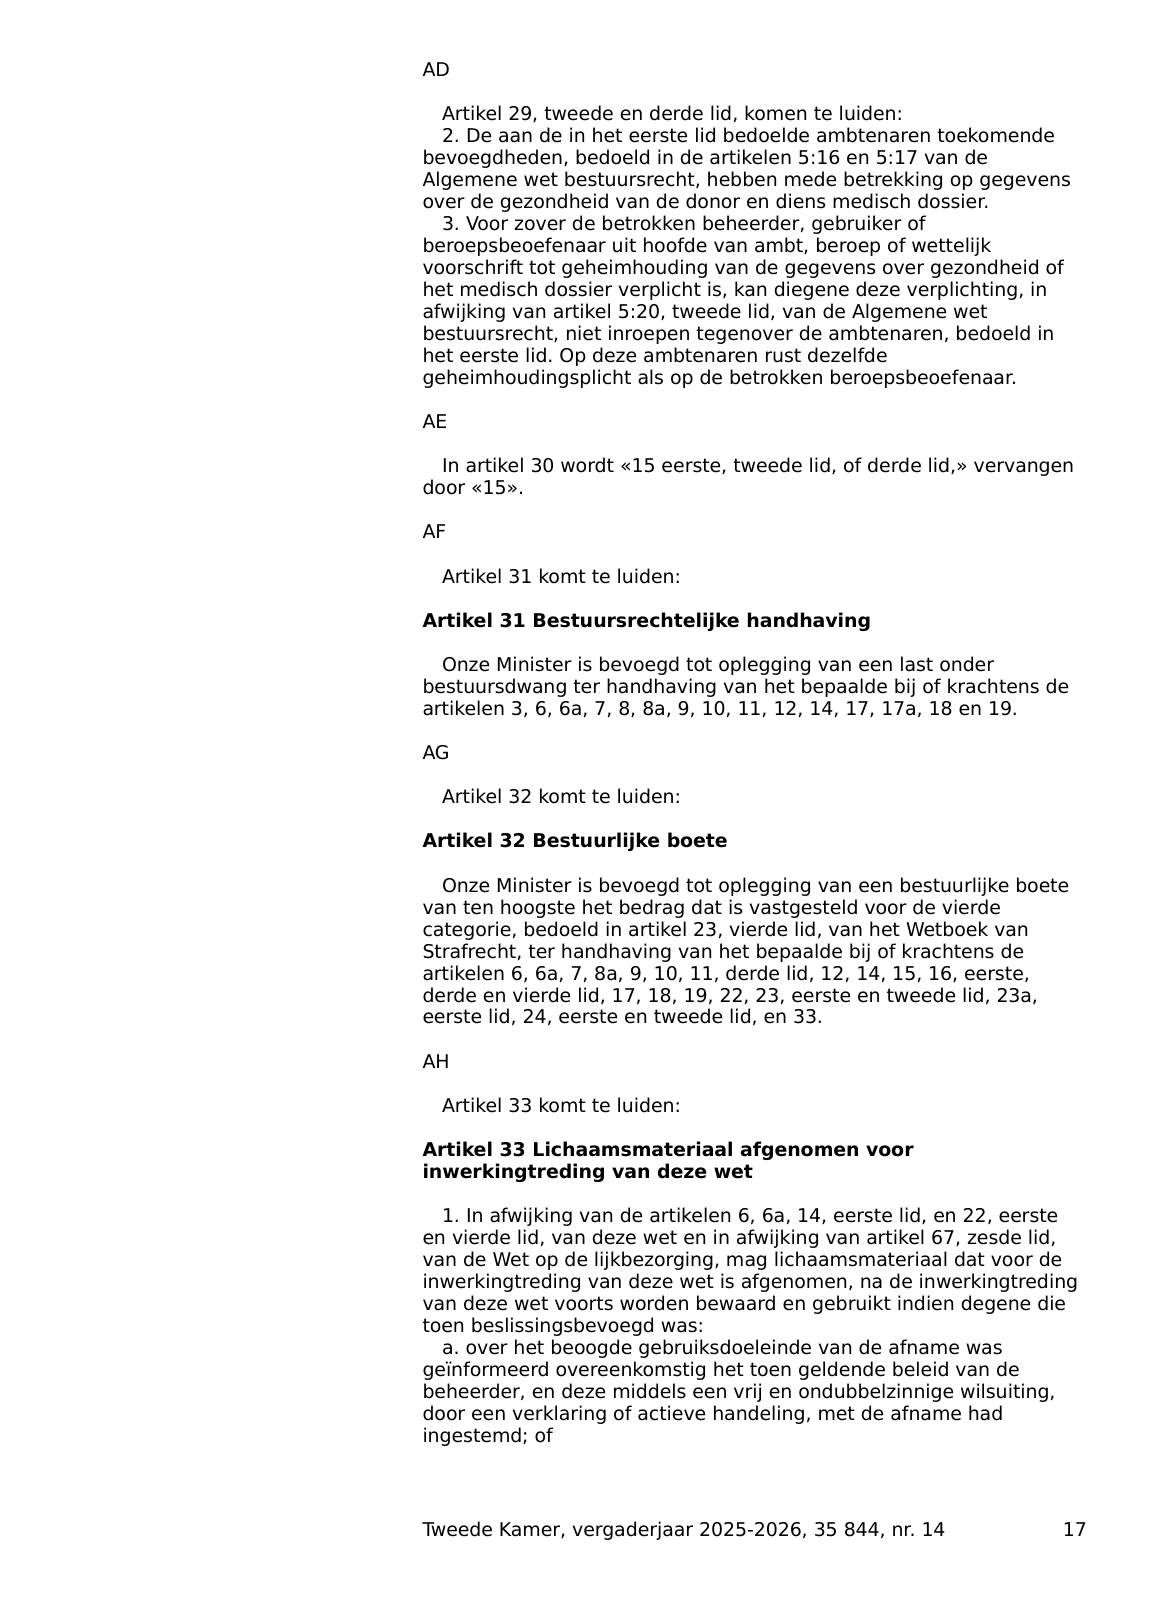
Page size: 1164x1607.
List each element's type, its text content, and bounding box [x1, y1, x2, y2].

text 1. In afwijking van de artikelen 6, 6a, 14, eerste lid, en 22, eerste en vierde lid, van deze wet en in afwijking van artikel 67, zesde lid, van de Wet op de lijkbezorging, mag lichaamsmateriaal dat voor de inwerkingtreding van deze wet is afgenomen, na de inwerkingtreding van deze wet voorts worden bewaard en gebruikt indien degene die toen beslissingsbevoegd was: [422, 1205, 1087, 1337]
text Artikel 31 komt te luiden: [422, 566, 1087, 588]
text a. over het beoogde gebruiksdoeleinde van de afname was geïnformeerd overeenkomstig het toen geldende beleid van de beheerder, en deze middels een vrij en ondubbelzinnige wilsuiting, door een verklaring of actieve handeling, met de afname had ingestemd; of [422, 1337, 1087, 1447]
subtitle AF [422, 521, 1087, 543]
text Artikel 29, tweede en derde lid, komen te luiden: [422, 103, 1087, 125]
subtitle AH [422, 1051, 1087, 1073]
subtitle Artikel 33 Lichaamsmateriaal afgenomen voor inwerkingtreding van deze wet [422, 1139, 1087, 1183]
text 3. Voor zover de betrokken beheerder, gebruiker of beroepsbeoefenaar uit hoofde van ambt, beroep of wettelijk voorschrift tot geheimhouding van de gegevens over gezondheid of het medisch dossier verplicht is, kan diegene deze verplichting, in afwijking van artikel 5:20, tweede lid, van de Algemene wet bestuursrecht, niet inroepen tegenover de ambtenaren, bedoeld in het eerste lid. Op deze ambtenaren rust dezelfde geheimhoudingsplicht als op de betrokken beroepsbeoefenaar. [422, 213, 1087, 389]
text Artikel 33 komt te luiden: [422, 1095, 1087, 1117]
text In artikel 30 wordt «15 eerste, tweede lid, of derde lid,» vervangen door «15». [422, 455, 1087, 499]
text Onze Minister is bevoegd tot oplegging van een bestuurlijke boete van ten hoogste het bedrag dat is vastgesteld voor de vierde categorie, bedoeld in artikel 23, vierde lid, van het Wetboek van Strafrecht, ter handhaving van het bepaalde bij of krachtens de artikelen 6, 6a, 7, 8a, 9, 10, 11, derde lid, 12, 14, 15, 16, eerste, derde en vierde lid, 17, 18, 19, 22, 23, eerste en tweede lid, 23a, eerste lid, 24, eerste en tweede lid, en 33. [422, 874, 1087, 1028]
text Onze Minister is bevoegd tot oplegging van een last onder bestuursdwang ter handhaving van het bepaalde bij of krachtens de artikelen 3, 6, 6a, 7, 8, 8a, 9, 10, 11, 12, 14, 17, 17a, 18 en 19. [422, 654, 1087, 720]
subtitle AD [422, 59, 1087, 81]
subtitle AE [422, 411, 1087, 433]
subtitle AG [422, 742, 1087, 764]
subtitle Artikel 32 Bestuurlijke boete [422, 830, 1087, 852]
subtitle Artikel 31 Bestuursrechtelijke handhaving [422, 610, 1087, 632]
text 2. De aan de in het eerste lid bedoelde ambtenaren toekomende bevoegdheden, bedoeld in de artikelen 5:16 en 5:17 van de Algemene wet bestuursrecht, hebben mede betrekking op gegevens over de gezondheid van de donor en diens medisch dossier. [422, 125, 1087, 213]
text Artikel 32 komt te luiden: [422, 786, 1087, 808]
